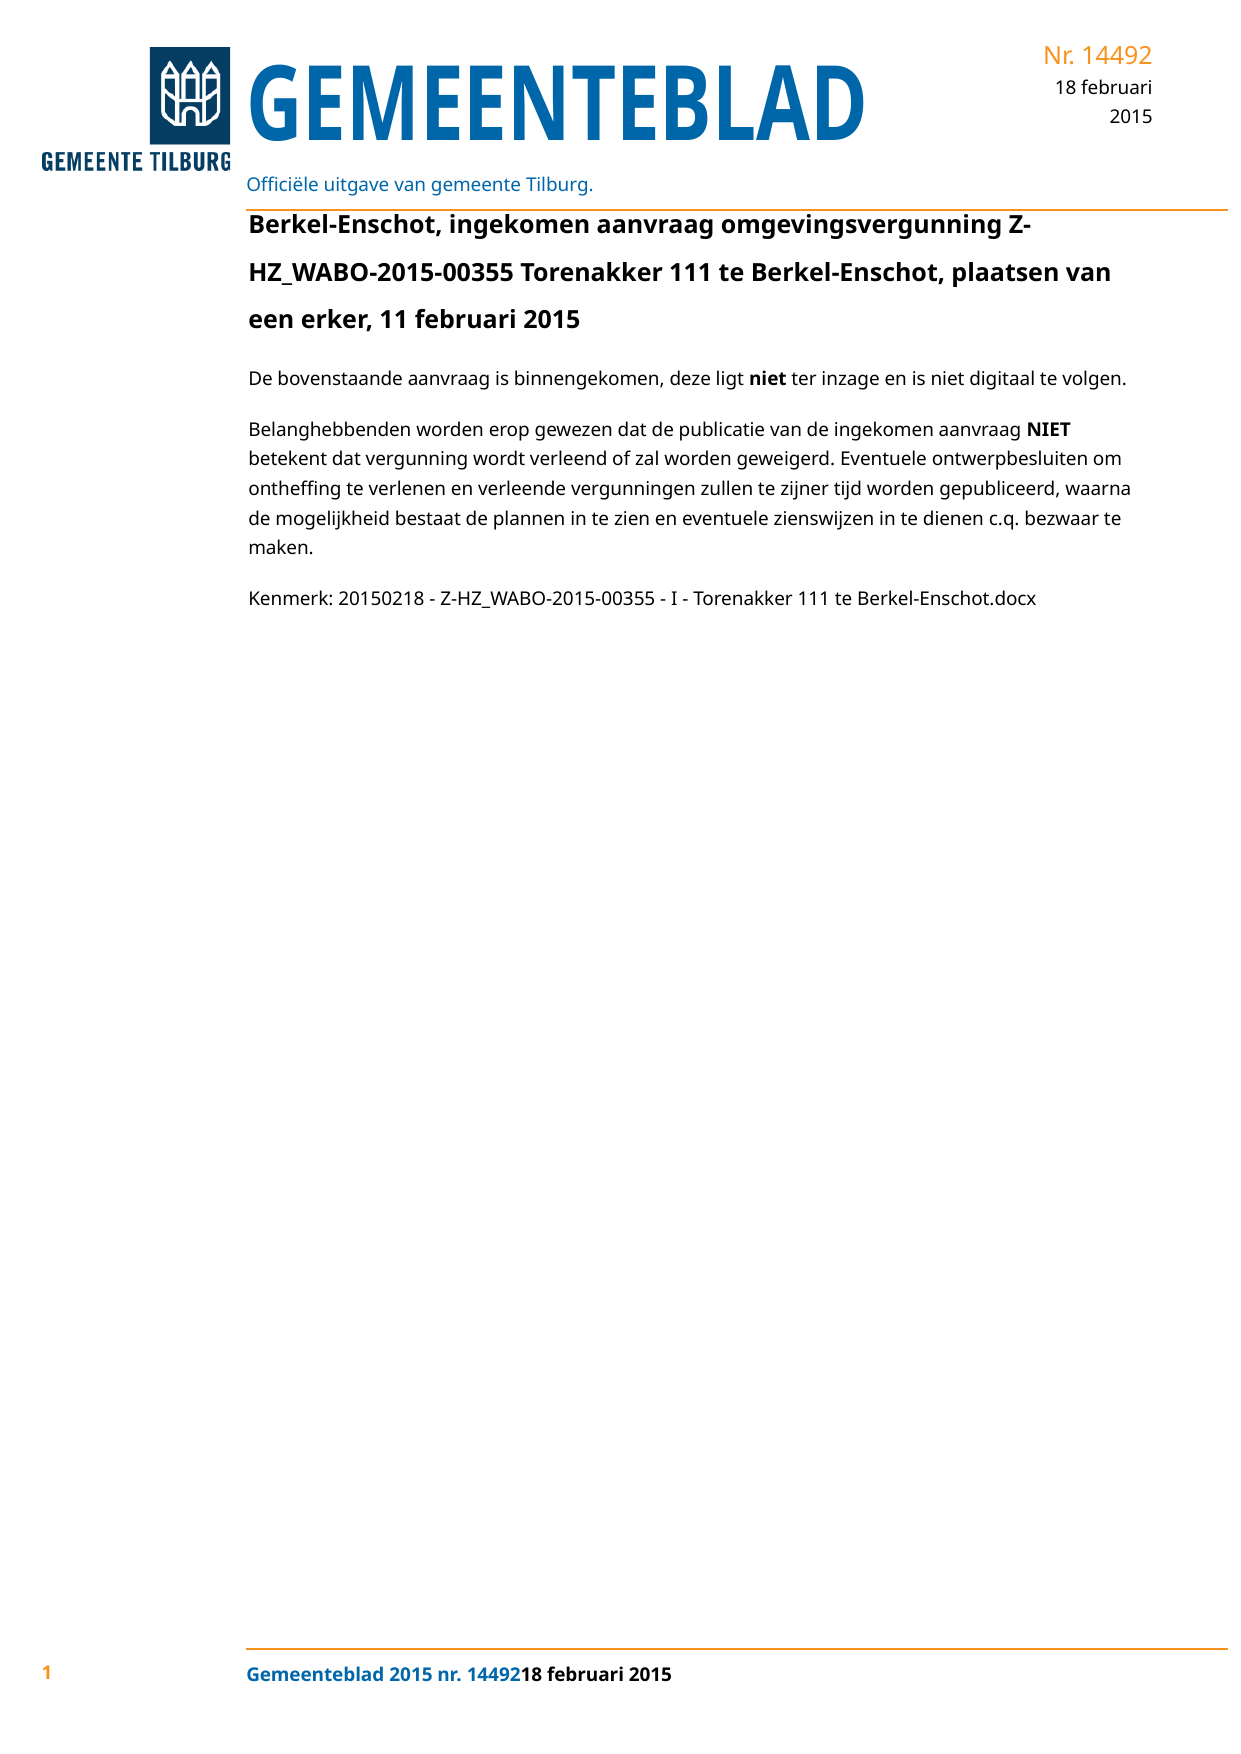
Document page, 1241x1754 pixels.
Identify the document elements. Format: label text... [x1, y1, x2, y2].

text De bovenstaande aanvraag is binnengekomen, deze ligt niet ter inzage en is niet digitaal te volgen. [248, 366, 1152, 391]
picture [41, 47, 231, 172]
text Berkel-Enschot, ingekomen aanvraag omgevingsvergunning Z-HZ_WABO-2015-00355 Torenakker 111 te Berkel-Enschot, plaatsen van een erker, 11 februari 2015 [248, 211, 1152, 336]
text Belanghebbenden worden erop gewezen dat de publicatie van de ingekomen aanvraag NIET betekent dat vergunning wordt verleend of zal worden geweigerd. Eventuele ontwerpbesluiten om ontheffing te verlenen en verleende vergunningen zullen te zijner tijd worden gepubliceerd, waarna de mogelijkheid bestaat de plannen in te zien en eventuele zienswijzen in te dienen c.q. bezwaar te maken. [248, 416, 1152, 560]
text Kenmerk: 20150218 - Z-HZ_WABO-2015-00355 - I - Torenakker 111 te Berkel-Enschot.docx [248, 585, 1152, 610]
